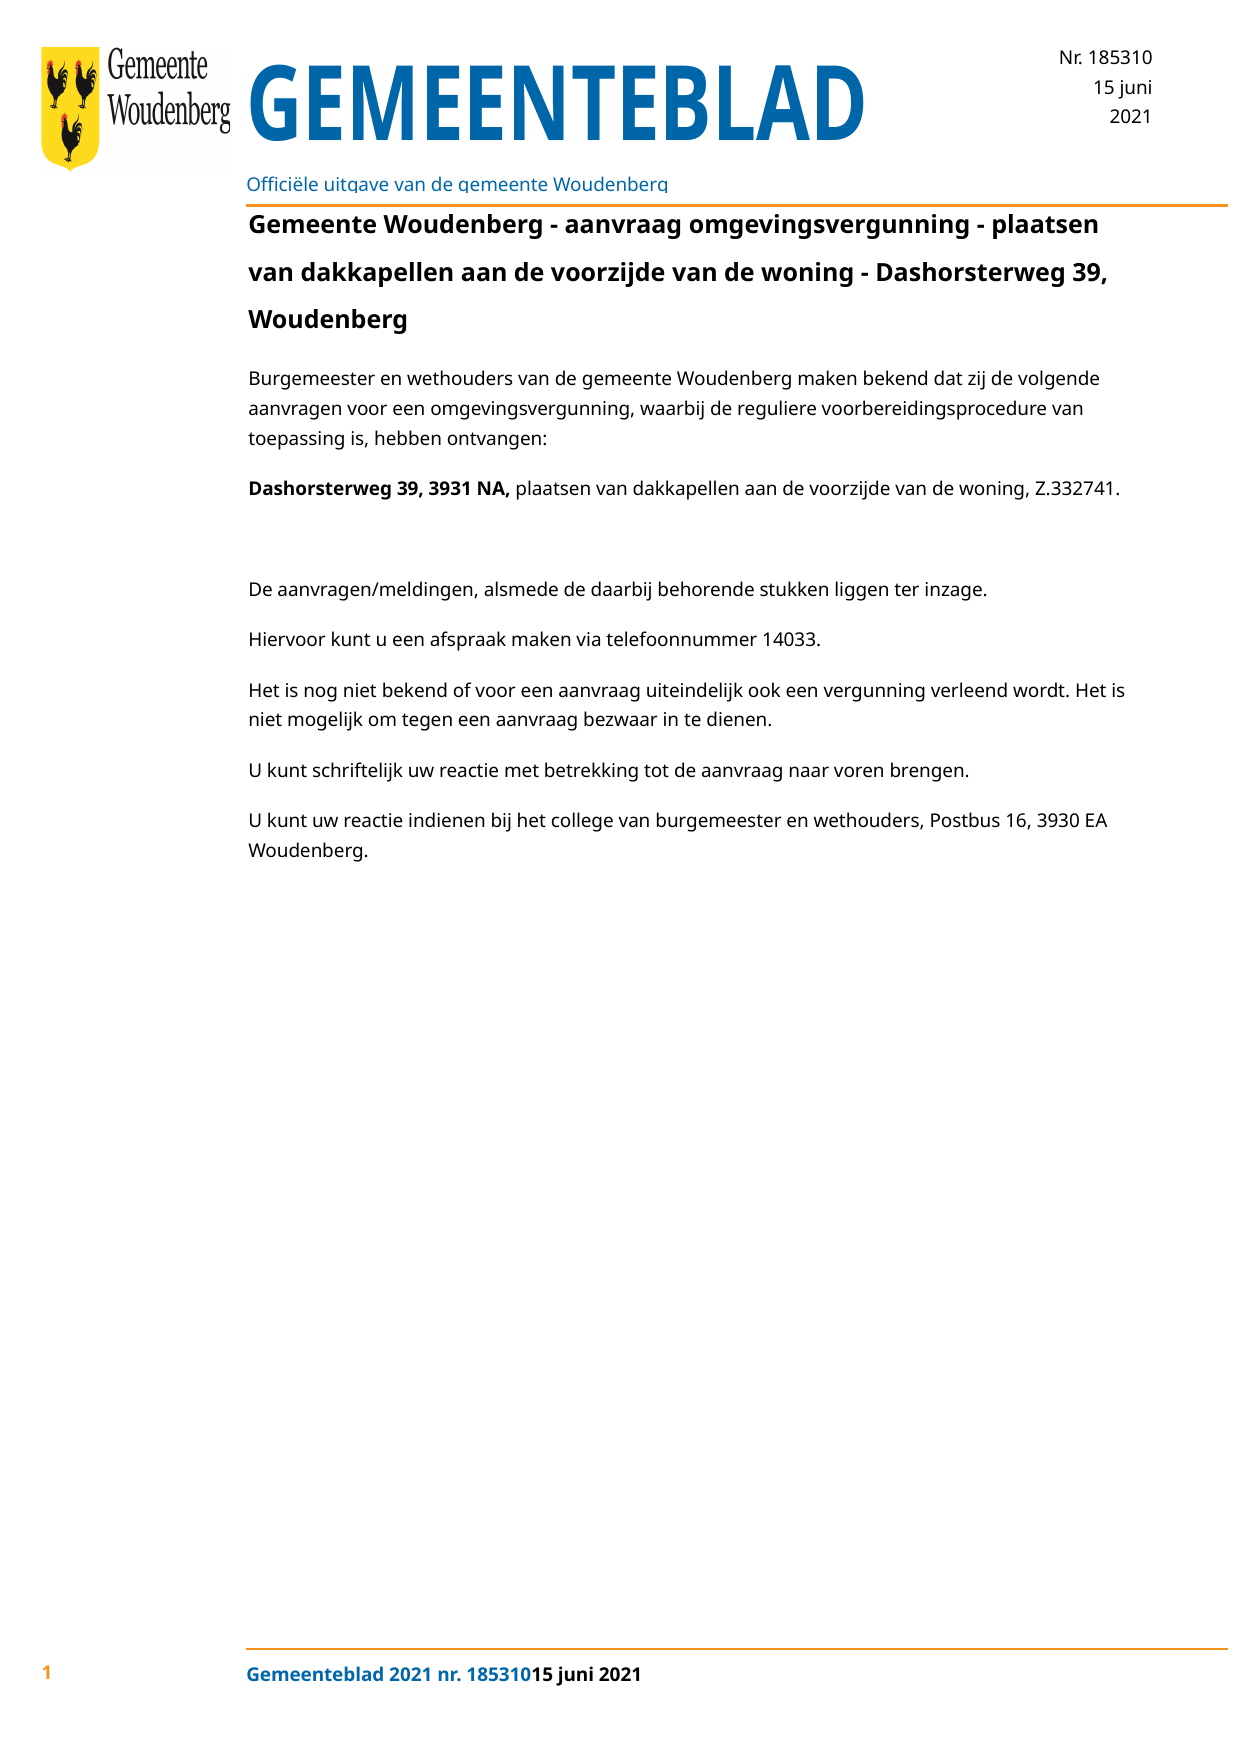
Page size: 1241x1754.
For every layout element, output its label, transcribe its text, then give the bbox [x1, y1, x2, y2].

text U kunt schriftelijk uw reactie met betrekking tot de aanvraag naar voren brengen. [248, 757, 1152, 782]
text Het is nog niet bekend of voor een aanvraag uiteindelijk ook een vergunning verleend wordt. Het is niet mogelijk om tegen een aanvraag bezwaar in te dienen. [248, 677, 1152, 732]
text Dashorsterweg 39, 3931 NA, plaatsen van dakkapellen aan de voorzijde van de woning, Z.332741. [248, 475, 1152, 501]
picture [41, 47, 231, 172]
text Gemeente Woudenberg - aanvraag omgevingsvergunning - plaatsen van dakkapellen aan de voorzijde van de woning - Dashorsterweg 39, Woudenberg [248, 207, 1152, 336]
text Burgemeester en wethouders van de gemeente Woudenberg maken bekend dat zij de volgende aanvragen voor een omgevingsvergunning, waarbij de reguliere voorbereidingsprocedure van toepassing is, hebben ontvangen: [248, 366, 1152, 450]
text U kunt uw reactie indienen bij het college van burgemeester en wethouders, Postbus 16, 3930 EA Woudenberg. [248, 807, 1152, 862]
text Hiervoor kunt u een afspraak maken via telefoonnummer 14033. [248, 626, 1152, 652]
text De aanvragen/meldingen, alsmede de daarbij behorende stukken liggen ter inzage. [248, 576, 1152, 602]
